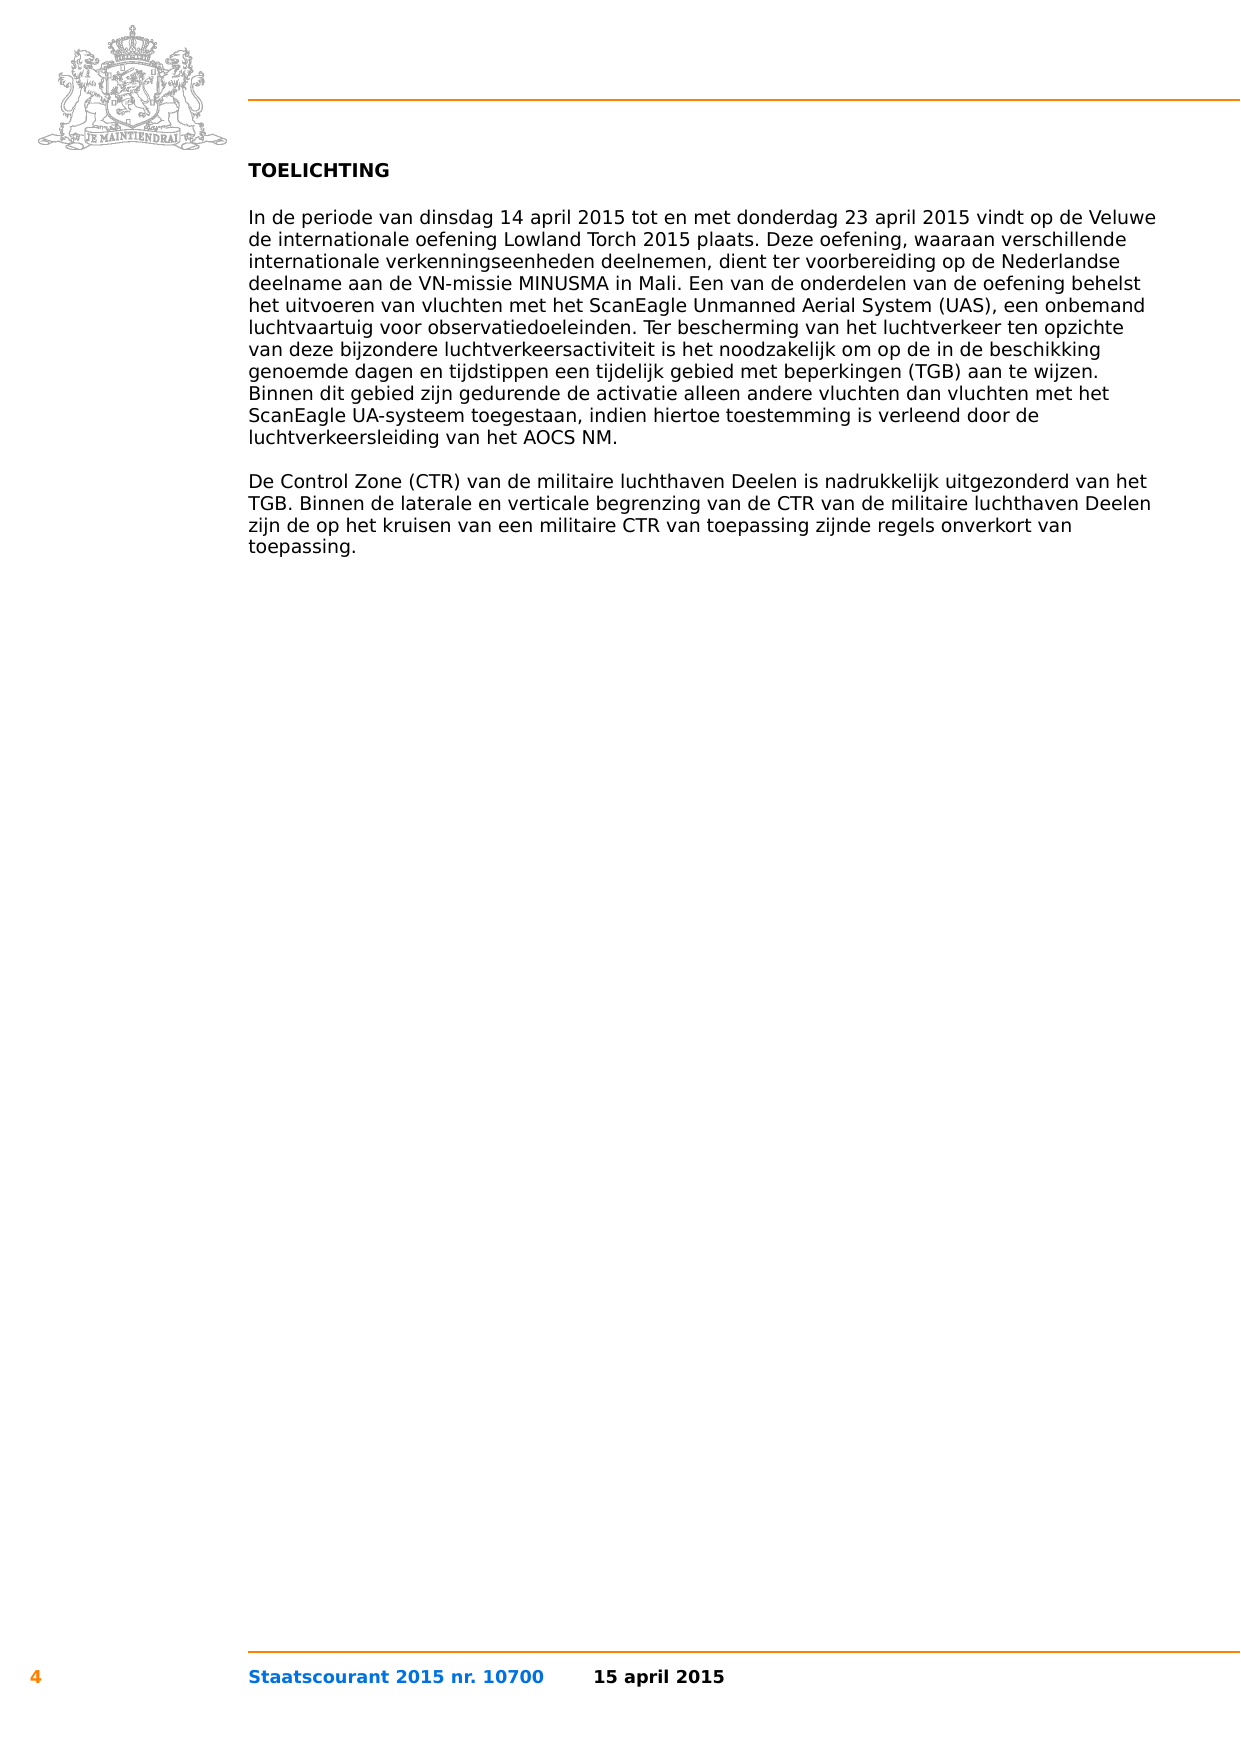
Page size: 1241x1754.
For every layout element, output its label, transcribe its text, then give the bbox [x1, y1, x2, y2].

subtitle TOELICHTING [248, 160, 1163, 182]
picture [38, 25, 227, 150]
text In de periode van dinsdag 14 april 2015 tot en met donderdag 23 april 2015 vindt op de Veluwe de internationale oefening Lowland Torch 2015 plaats. Deze oefening, waaraan verschillende internationale verkenningseenheden deelnemen, dient ter voorbereiding op de Nederlandse deelname aan de VN-missie MINUSMA in Mali. Een van de onderdelen van de oefening behelst het uitvoeren van vluchten met het ScanEagle Unmanned Aerial System (UAS), een onbemand luchtvaartuig voor observatiedoeleinden. Ter bescherming van het luchtverkeer ten opzichte van deze bijzondere luchtverkeersactiviteit is het noodzakelijk om op de in de beschikking genoemde dagen en tijdstippen een tijdelijk gebied met beperkingen (TGB) aan te wijzen. Binnen dit gebied zijn gedurende de activatie alleen andere vluchten dan vluchten met het ScanEagle UA-systeem toegestaan, indien hiertoe toestemming is verleend door de luchtverkeersleiding van het AOCS NM. [248, 207, 1163, 449]
text De Control Zone (CTR) van de militaire luchthaven Deelen is nadrukkelijk uitgezonderd van het TGB. Binnen de laterale en verticale begrenzing van de CTR van de militaire luchthaven Deelen zijn de op het kruisen van een militaire CTR van toepassing zijnde regels onverkort van toepassing. [248, 471, 1163, 558]
